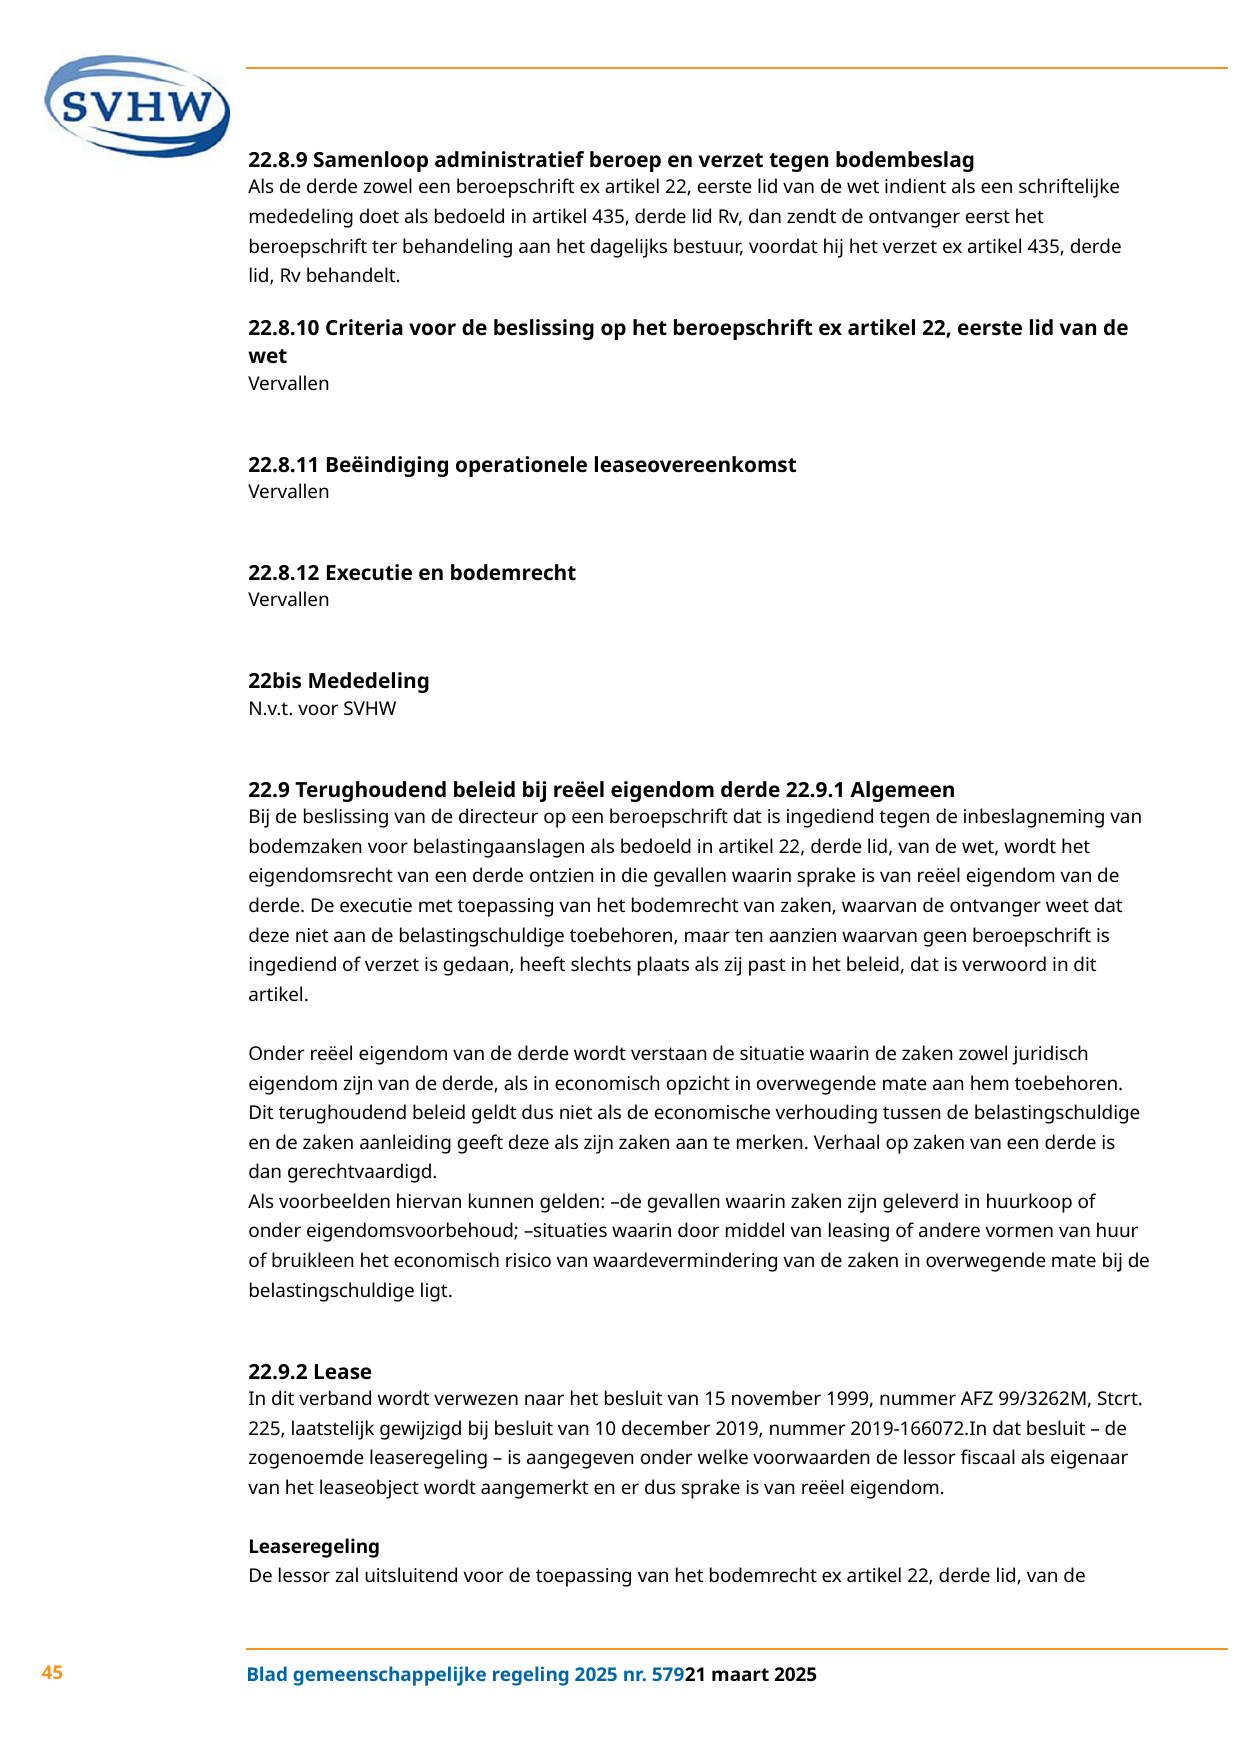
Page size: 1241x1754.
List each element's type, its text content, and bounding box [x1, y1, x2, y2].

text 22.8.9 Samenloop administratief beroep en verzet tegen bodembeslag [248, 145, 1152, 174]
text 22.9 Terughoudend beleid bij reëel eigendom derde 22.9.1 Algemeen [248, 775, 1152, 803]
text Bij de beslissing van de directeur op een beroepschrift dat is ingediend tegen de inbeslagneming van bodemzaken voor belastingaanslagen als bedoeld in artikel 22, derde lid, van de wet, wordt het eigendomsrecht van een derde ontzien in die gevallen waarin sprake is van reëel eigendom van de derde. De executie met toepassing van het bodemrecht van zaken, waarvan de ontvanger weet dat deze niet aan de belastingschuldige toebehoren, maar ten aanzien waarvan geen beroepschrift is ingediend of verzet is gedaan, heeft slechts plaats als zij past in het beleid, dat is verwoord in dit artikel. [248, 803, 1152, 1007]
text N.v.t. voor SVHW [248, 695, 1152, 721]
text 22.8.12 Executie en bodemrecht [248, 558, 1152, 587]
text Als de derde zowel een beroepschrift ex artikel 22, eerste lid van de wet indient als een schriftelijke mededeling doet als bedoeld in artikel 435, derde lid Rv, dan zendt de ontvanger eerst het beroepschrift ter behandeling aan het dagelijks bestuur, voordat hij het verzet ex artikel 435, derde lid, Rv behandelt. [248, 174, 1152, 288]
text 22bis Mededeling [248, 667, 1152, 695]
text Vervallen [248, 587, 1152, 612]
text Onder reëel eigendom van de derde wordt verstaan de situatie waarin de zaken zowel juridisch eigendom zijn van de derde, als in economisch opzicht in overwegende mate aan hem toebehoren. Dit terughoudend beleid geldt dus niet als de economische verhouding tussen de belastingschuldige en de zaken aanleiding geeft deze als zijn zaken aan te merken. Verhaal op zaken van een derde is dan gerechtvaardigd. [248, 1040, 1152, 1184]
text Als voorbeelden hiervan kunnen gelden: –de gevallen waarin zaken zijn geleverd in huurkoop of onder eigendomsvoorbehoud; –situaties waarin door middel van leasing of andere vormen van huur of bruikleen het economisch risico van waardevermindering van de zaken in overwegende mate bij de belastingschuldige ligt. [248, 1188, 1152, 1302]
text In dit verband wordt verwezen naar het besluit van 15 november 1999, nummer AFZ 99/3262M, Stcrt. 225, laatstelijk gewijzigd bij besluit van 10 december 2019, nummer 2019-166072.In dat besluit – de zogenoemde leaseregeling – is aangegeven onder welke voorwaarden de lessor fiscaal als eigenaar van het leaseobject wordt aangemerkt en er dus sprake is van reëel eigendom. [248, 1385, 1152, 1500]
text 22.8.11 Beëindiging operationele leaseovereenkomst [248, 450, 1152, 478]
picture [41, 47, 231, 172]
text Vervallen [248, 370, 1152, 395]
text Leaseregeling [248, 1533, 1152, 1559]
text 22.8.10 Criteria voor de beslissing op het beroepschrift ex artikel 22, eerste lid van de wet [248, 313, 1152, 370]
text De lessor zal uitsluitend voor de toepassing van het bodemrecht ex artikel 22, derde lid, van de [248, 1563, 1152, 1588]
text 22.9.2 Lease [248, 1357, 1152, 1385]
text Vervallen [248, 478, 1152, 504]
